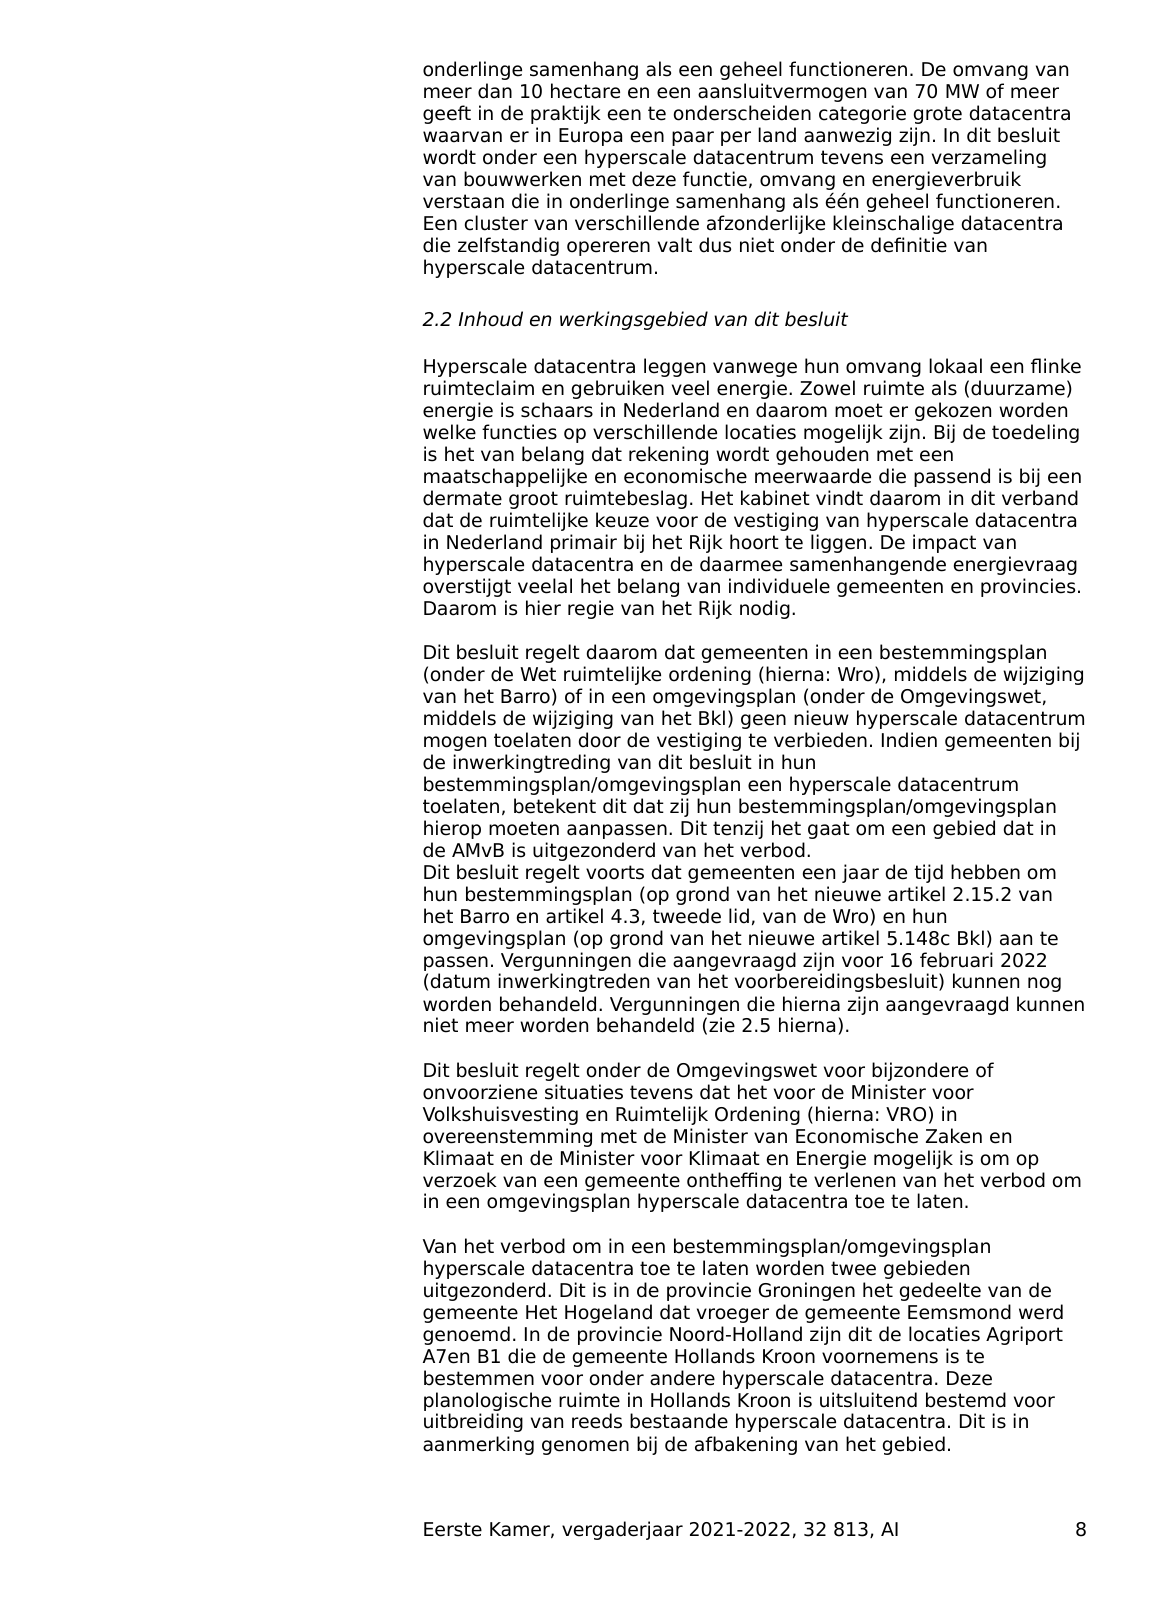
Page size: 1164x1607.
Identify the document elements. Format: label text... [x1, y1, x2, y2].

subtitle 2.2 Inhoud en werkingsgebied van dit besluit [422, 309, 1087, 331]
text onderlinge samenhang als een geheel functioneren. De omvang van meer dan 10 hectare en een aansluitvermogen van 70 MW of meer geeft in de praktijk een te onderscheiden categorie grote datacentra waarvan er in Europa een paar per land aanwezig zijn. In dit besluit wordt onder een hyperscale datacentrum tevens een verzameling van bouwwerken met deze functie, omvang en energieverbruik verstaan die in onderlinge samenhang als één geheel functioneren. Een cluster van verschillende afzonderlijke kleinschalige datacentra die zelfstandig opereren valt dus niet onder de definitie van hyperscale datacentrum. [422, 59, 1087, 279]
text Hyperscale datacentra leggen vanwege hun omvang lokaal een flinke ruimteclaim en gebruiken veel energie. Zowel ruimte als (duurzame) energie is schaars in Nederland en daarom moet er gekozen worden welke functies op verschillende locaties mogelijk zijn. Bij de toedeling is het van belang dat rekening wordt gehouden met een maatschappelijke en economische meerwaarde die passend is bij een dermate groot ruimtebeslag. Het kabinet vindt daarom in dit verband dat de ruimtelijke keuze voor de vestiging van hyperscale datacentra in Nederland primair bij het Rijk hoort te liggen. De impact van hyperscale datacentra en de daarmee samenhangende energievraag overstijgt veelal het belang van individuele gemeenten en provincies. Daarom is hier regie van het Rijk nodig. [422, 356, 1087, 619]
text Dit besluit regelt daarom dat gemeenten in een bestemmingsplan (onder de Wet ruimtelijke ordening (hierna: Wro), middels de wijziging van het Barro) of in een omgevingsplan (onder de Omgevingswet, middels de wijziging van het Bkl) geen nieuw hyperscale datacentrum mogen toelaten door de vestiging te verbieden. Indien gemeenten bij de inwerkingtreding van dit besluit in hun bestemmingsplan/omgevingsplan een hyperscale datacentrum toelaten, betekent dit dat zij hun bestemmingsplan/omgevingsplan hierop moeten aanpassen. Dit tenzij het gaat om een gebied dat in de AMvB is uitgezonderd van het verbod. [422, 642, 1087, 862]
text Van het verbod om in een bestemmingsplan/omgevingsplan hyperscale datacentra toe te laten worden twee gebieden uitgezonderd. Dit is in de provincie Groningen het gedeelte van de gemeente Het Hogeland dat vroeger de gemeente Eemsmond werd genoemd. In de provincie Noord-Holland zijn dit de locaties Agriport A7en B1 die de gemeente Hollands Kroon voornemens is te bestemmen voor onder andere hyperscale datacentra. Deze planologische ruimte in Hollands Kroon is uitsluitend bestemd voor uitbreiding van reeds bestaande hyperscale datacentra. Dit is in aanmerking genomen bij de afbakening van het gebied. [422, 1236, 1087, 1455]
text Dit besluit regelt onder de Omgevingswet voor bijzondere of onvoorziene situaties tevens dat het voor de Minister voor Volkshuisvesting en Ruimtelijk Ordening (hierna: VRO) in overeenstemming met de Minister van Economische Zaken en Klimaat en de Minister voor Klimaat en Energie mogelijk is om op verzoek van een gemeente ontheffing te verlenen van het verbod om in een omgevingsplan hyperscale datacentra toe te laten. [422, 1059, 1087, 1213]
text Dit besluit regelt voorts dat gemeenten een jaar de tijd hebben om hun bestemmingsplan (op grond van het nieuwe artikel 2.15.2 van het Barro en artikel 4.3, tweede lid, van de Wro) en hun omgevingsplan (op grond van het nieuwe artikel 5.148c Bkl) aan te passen. Vergunningen die aangevraagd zijn voor 16 februari 2022 (datum inwerkingtreden van het voorbereidingsbesluit) kunnen nog worden behandeld. Vergunningen die hierna zijn aangevraagd kunnen niet meer worden behandeld (zie 2.5 hierna). [422, 862, 1087, 1037]
